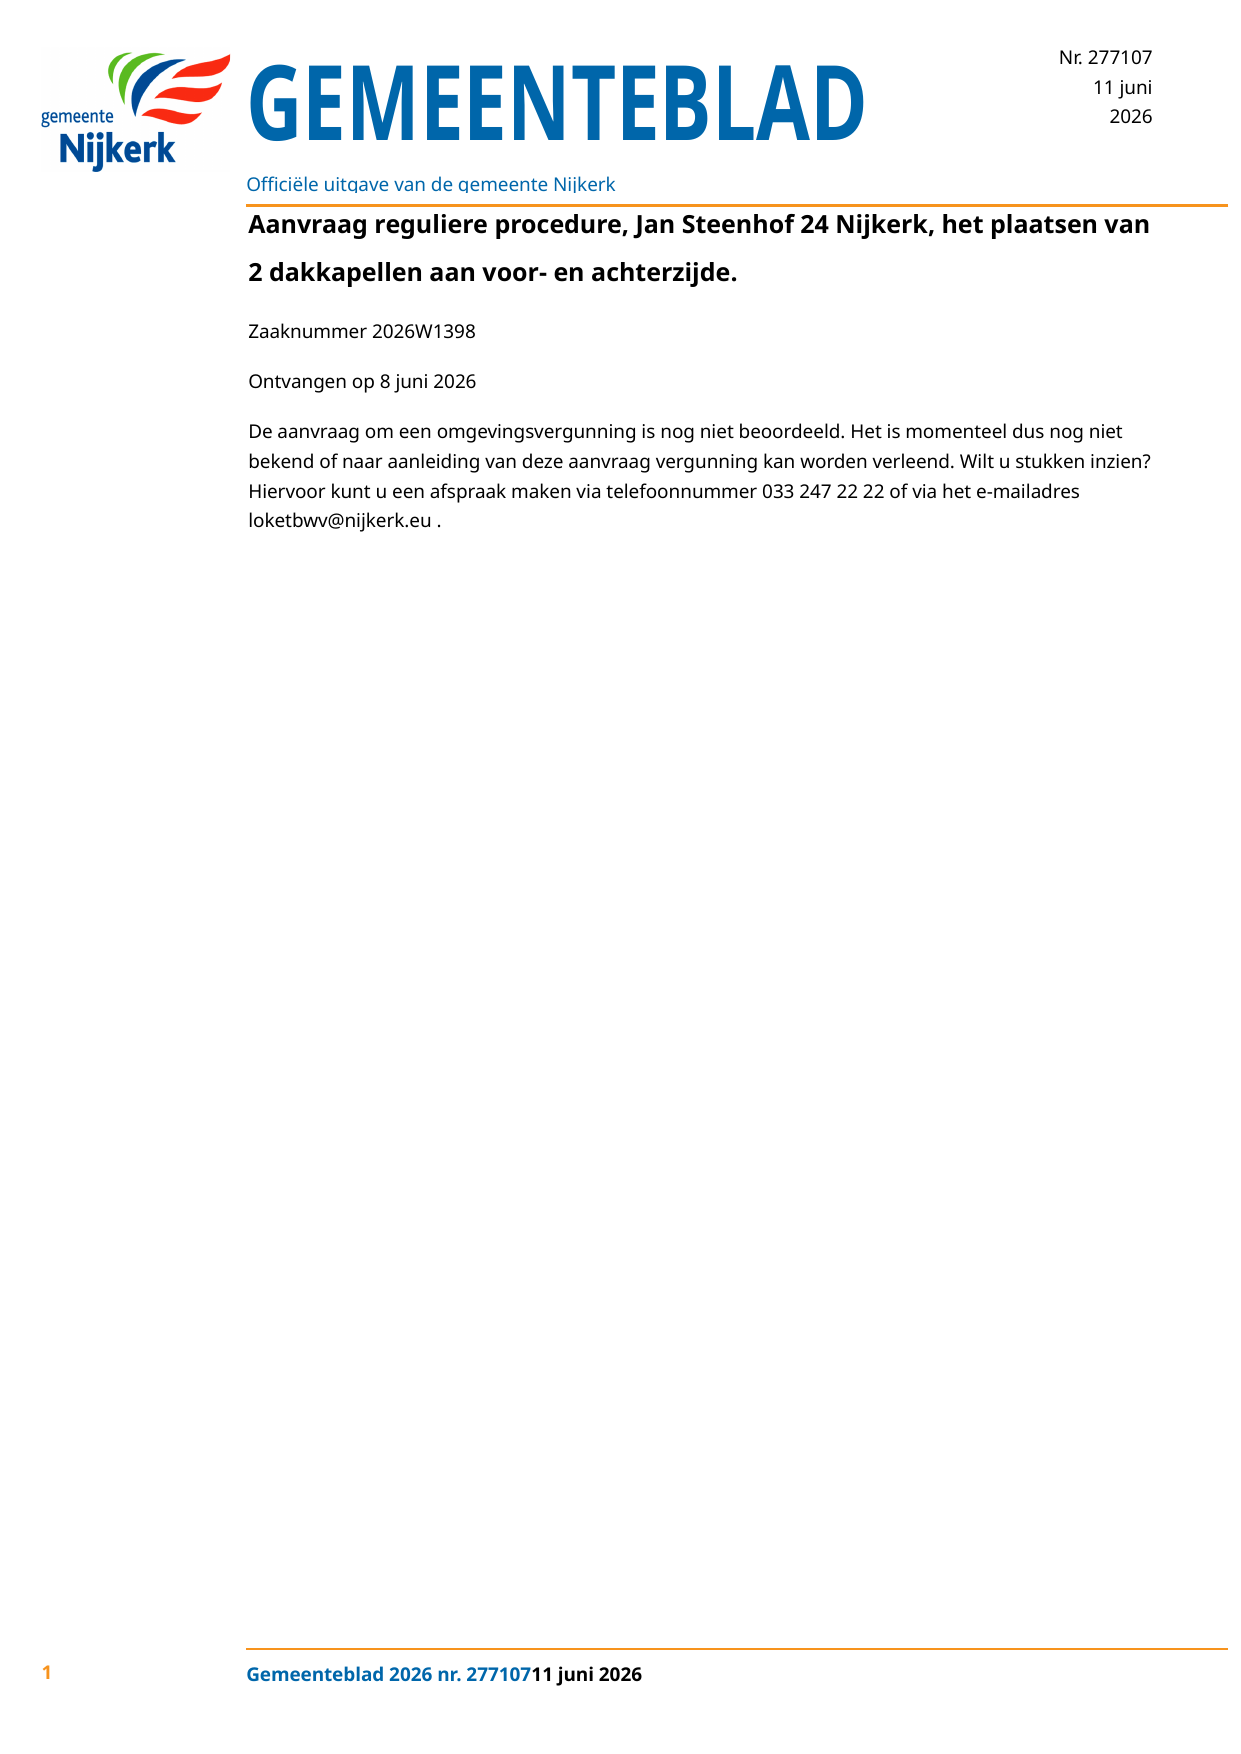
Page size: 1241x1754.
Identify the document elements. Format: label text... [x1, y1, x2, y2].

text Ontvangen op 8 juni 2026 [248, 368, 1152, 394]
picture [41, 47, 231, 172]
text De aanvraag om een omgevingsvergunning is nog niet beoordeeld. Het is momenteel dus nog niet bekend of naar aanleiding van deze aanvraag vergunning kan worden verleend. Wilt u stukken inzien? Hiervoor kunt u een afspraak maken via telefoonnummer 033 247 22 22 of via het e-mailadres loketbwv@nijkerk.eu . [248, 419, 1152, 533]
text Aanvraag reguliere procedure, Jan Steenhof 24 Nijkerk, het plaatsen van 2 dakkapellen aan voor- en achterzijde. [248, 207, 1152, 288]
text Zaaknummer 2026W1398 [248, 318, 1152, 344]
